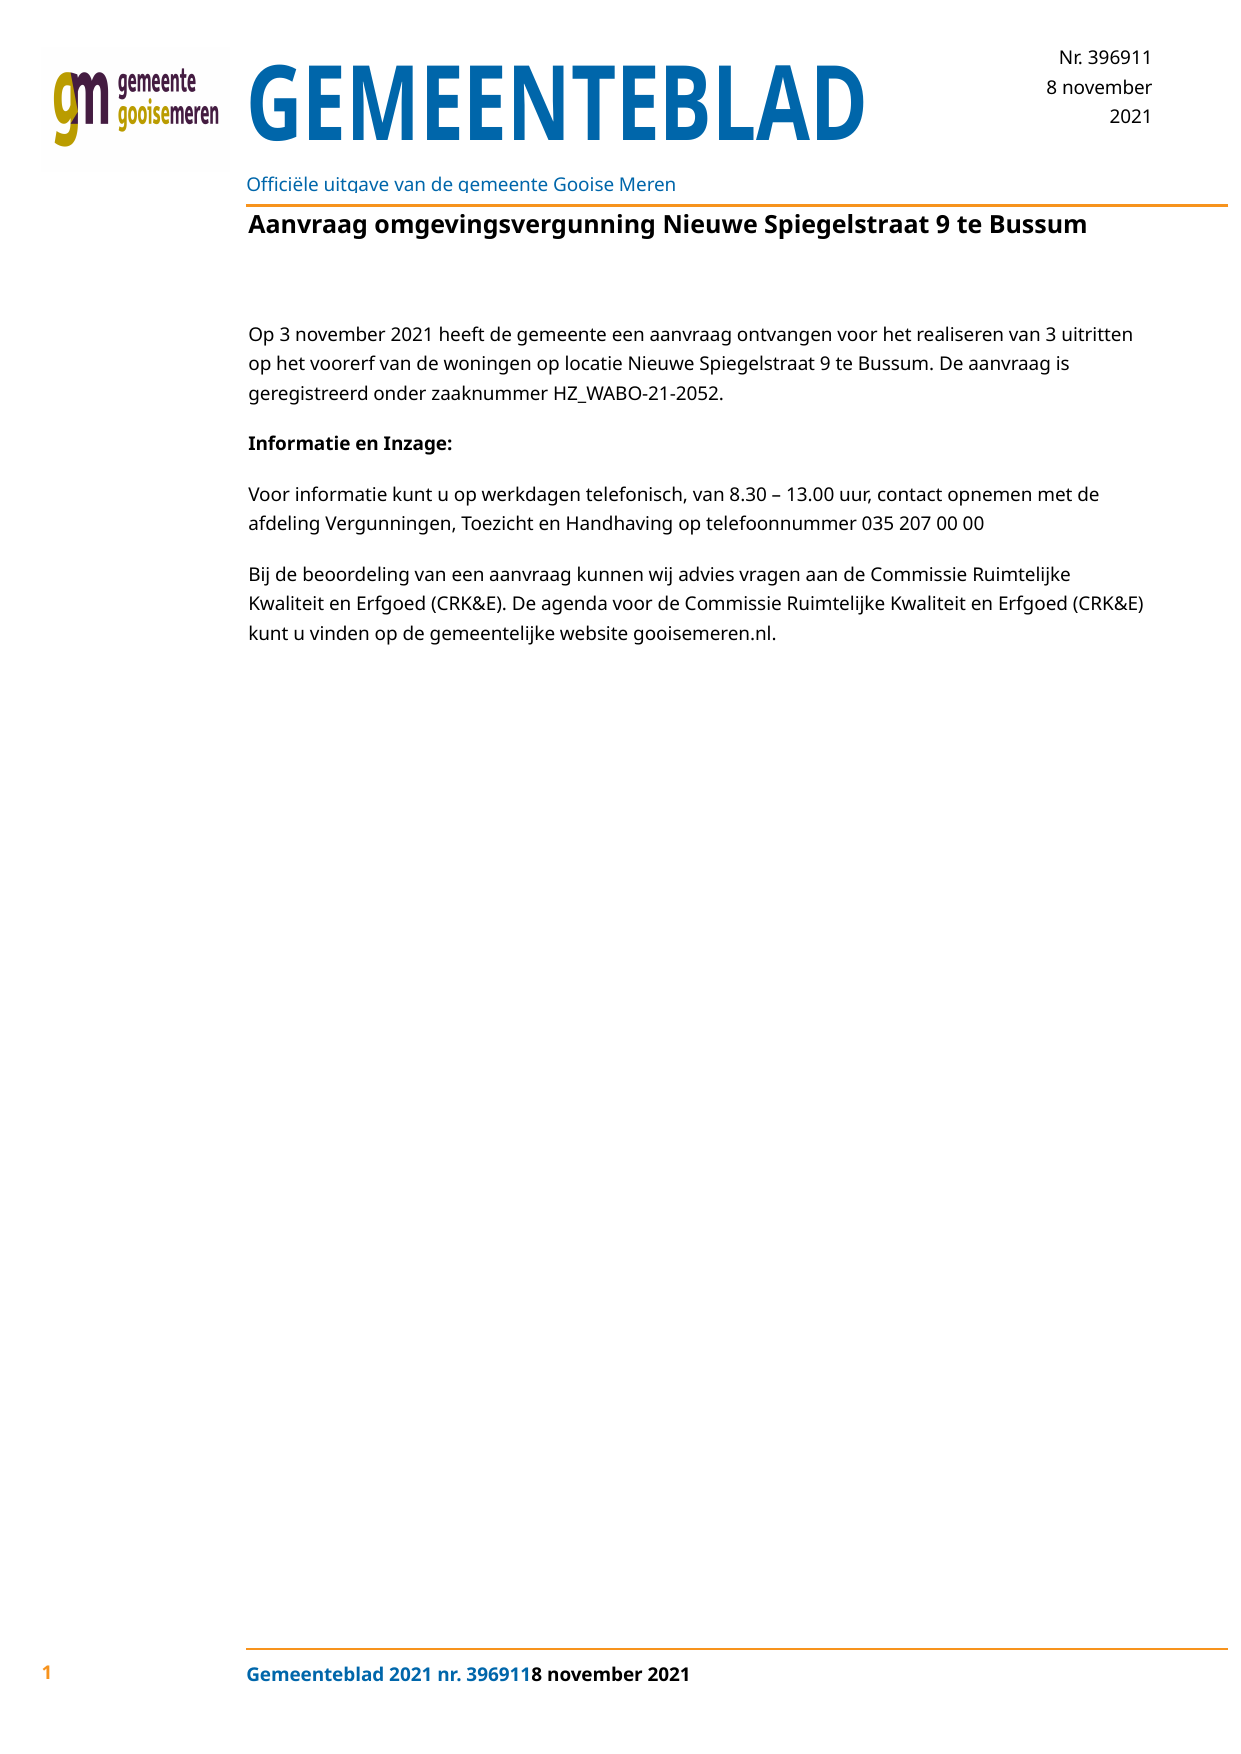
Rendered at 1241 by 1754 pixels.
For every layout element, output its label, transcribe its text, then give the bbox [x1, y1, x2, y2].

text Aanvraag omgevingsvergunning Nieuwe Spiegelstraat 9 te Bussum [248, 207, 1152, 241]
text Op 3 november 2021 heeft de gemeente een aanvraag ontvangen voor het realiseren van 3 uitritten op het voorerf van de woningen op locatie Nieuwe Spiegelstraat 9 te Bussum. De aanvraag is geregistreerd onder zaaknummer HZ_WABO-21-2052. [248, 321, 1152, 406]
text Voor informatie kunt u op werkdagen telefonisch, van 8.30 – 13.00 uur, contact opnemen met de afdeling Vergunningen, Toezicht en Handhaving op telefoonnummer 035 207 00 00 [248, 481, 1152, 536]
text Bij de beoordeling van een aanvraag kunnen wij advies vragen aan de Commissie Ruimtelijke Kwaliteit en Erfgoed (CRK&E). De agenda voor de Commissie Ruimtelijke Kwaliteit en Erfgoed (CRK&E) kunt u vinden op de gemeentelijke website gooisemeren.nl. [248, 561, 1152, 646]
picture [41, 47, 231, 172]
text Informatie en Inzage: [248, 430, 1152, 456]
